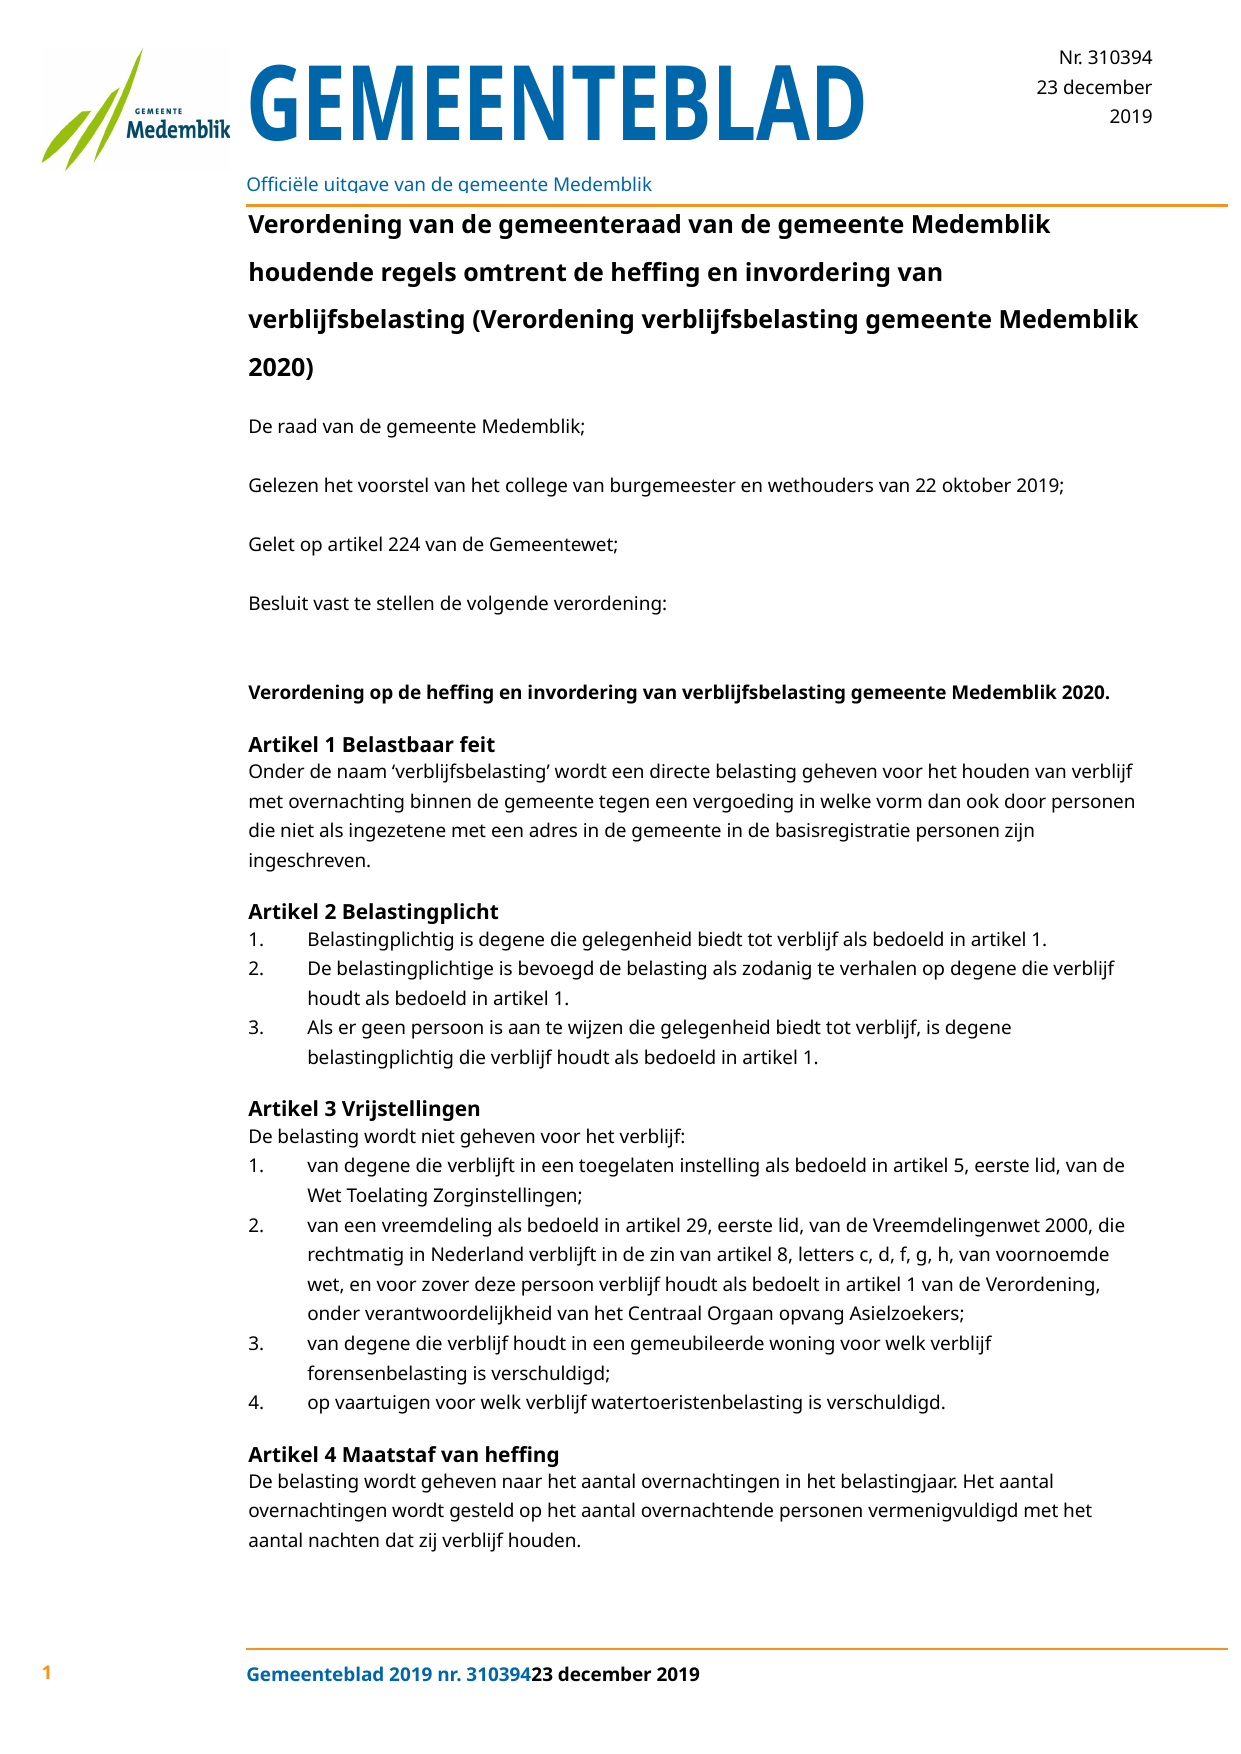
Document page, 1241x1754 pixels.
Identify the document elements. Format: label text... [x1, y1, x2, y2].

list Belastingplichtig is degene die gelegenheid biedt tot verblijf als bedoeld in artikel 1. [248, 926, 1152, 952]
text Gelezen het voorstel van het college van burgemeester en wethouders van 22 oktober 2019; [248, 472, 1152, 498]
text Besluit vast te stellen de volgende verordening: [248, 591, 1152, 616]
text Gelet op artikel 224 van de Gemeentewet; [248, 531, 1152, 557]
list van degene die verblijft in een toegelaten instelling als bedoeld in artikel 5, eerste lid, van de Wet Toelating Zorginstellingen; [248, 1153, 1152, 1208]
text De raad van de gemeente Medemblik; [248, 413, 1152, 439]
list van een vreemdeling als bedoeld in artikel 29, eerste lid, van de Vreemdelingenwet 2000, die rechtmatig in Nederland verblijft in de zin van artikel 8, letters c, d, f, g, h, van voornoemde wet, en voor zover deze persoon verblijf houdt als bedoelt in artikel 1 van de Verordening, onder verantwoordelijkheid van het Centraal Orgaan opvang Asielzoekers; [248, 1212, 1152, 1326]
picture [41, 47, 231, 172]
text Verordening op de heffing en invordering van verblijfsbelasting gemeente Medemblik 2020. [248, 679, 1152, 705]
text Onder de naam ‘verblijfsbelasting’ wordt een directe belasting geheven voor het houden van verblijf met overnachting binnen de gemeente tegen een vergoeding in welke vorm dan ook door personen die niet als ingezetene met een adres in de gemeente in de basisregistratie personen zijn ingeschreven. [248, 758, 1152, 873]
text De belasting wordt niet geheven voor het verblijf: [248, 1123, 1152, 1149]
text Artikel 1 Belastbaar feit [248, 730, 1152, 758]
list op vaartuigen voor welk verblijf watertoeristenbelasting is verschuldigd. [248, 1389, 1152, 1415]
list De belastingplichtige is bevoegd de belasting als zodanig te verhalen op degene die verblijf houdt als bedoeld in artikel 1. [248, 955, 1152, 1011]
text Artikel 2 Belastingplicht [248, 897, 1152, 926]
text Verordening van de gemeenteraad van de gemeente Medemblik houdende regels omtrent de heffing en invordering van verblijfsbelasting (Verordening verblijfsbelasting gemeente Medemblik 2020) [248, 207, 1152, 384]
text Artikel 4 Maatstaf van heffing [248, 1440, 1152, 1468]
text De belasting wordt geheven naar het aantal overnachtingen in het belastingjaar. Het aantal overnachtingen wordt gesteld op het aantal overnachtende personen vermenigvuldigd met het aantal nachten dat zij verblijf houden. [248, 1468, 1152, 1553]
list van degene die verblijf houdt in een gemeubileerde woning voor welk verblijf forensenbelasting is verschuldigd; [248, 1330, 1152, 1385]
text Artikel 3 Vrijstellingen [248, 1094, 1152, 1123]
list Als er geen persoon is aan te wijzen die gelegenheid biedt tot verblijf, is degene belastingplichtig die verblijf houdt als bedoeld in artikel 1. [248, 1014, 1152, 1070]
